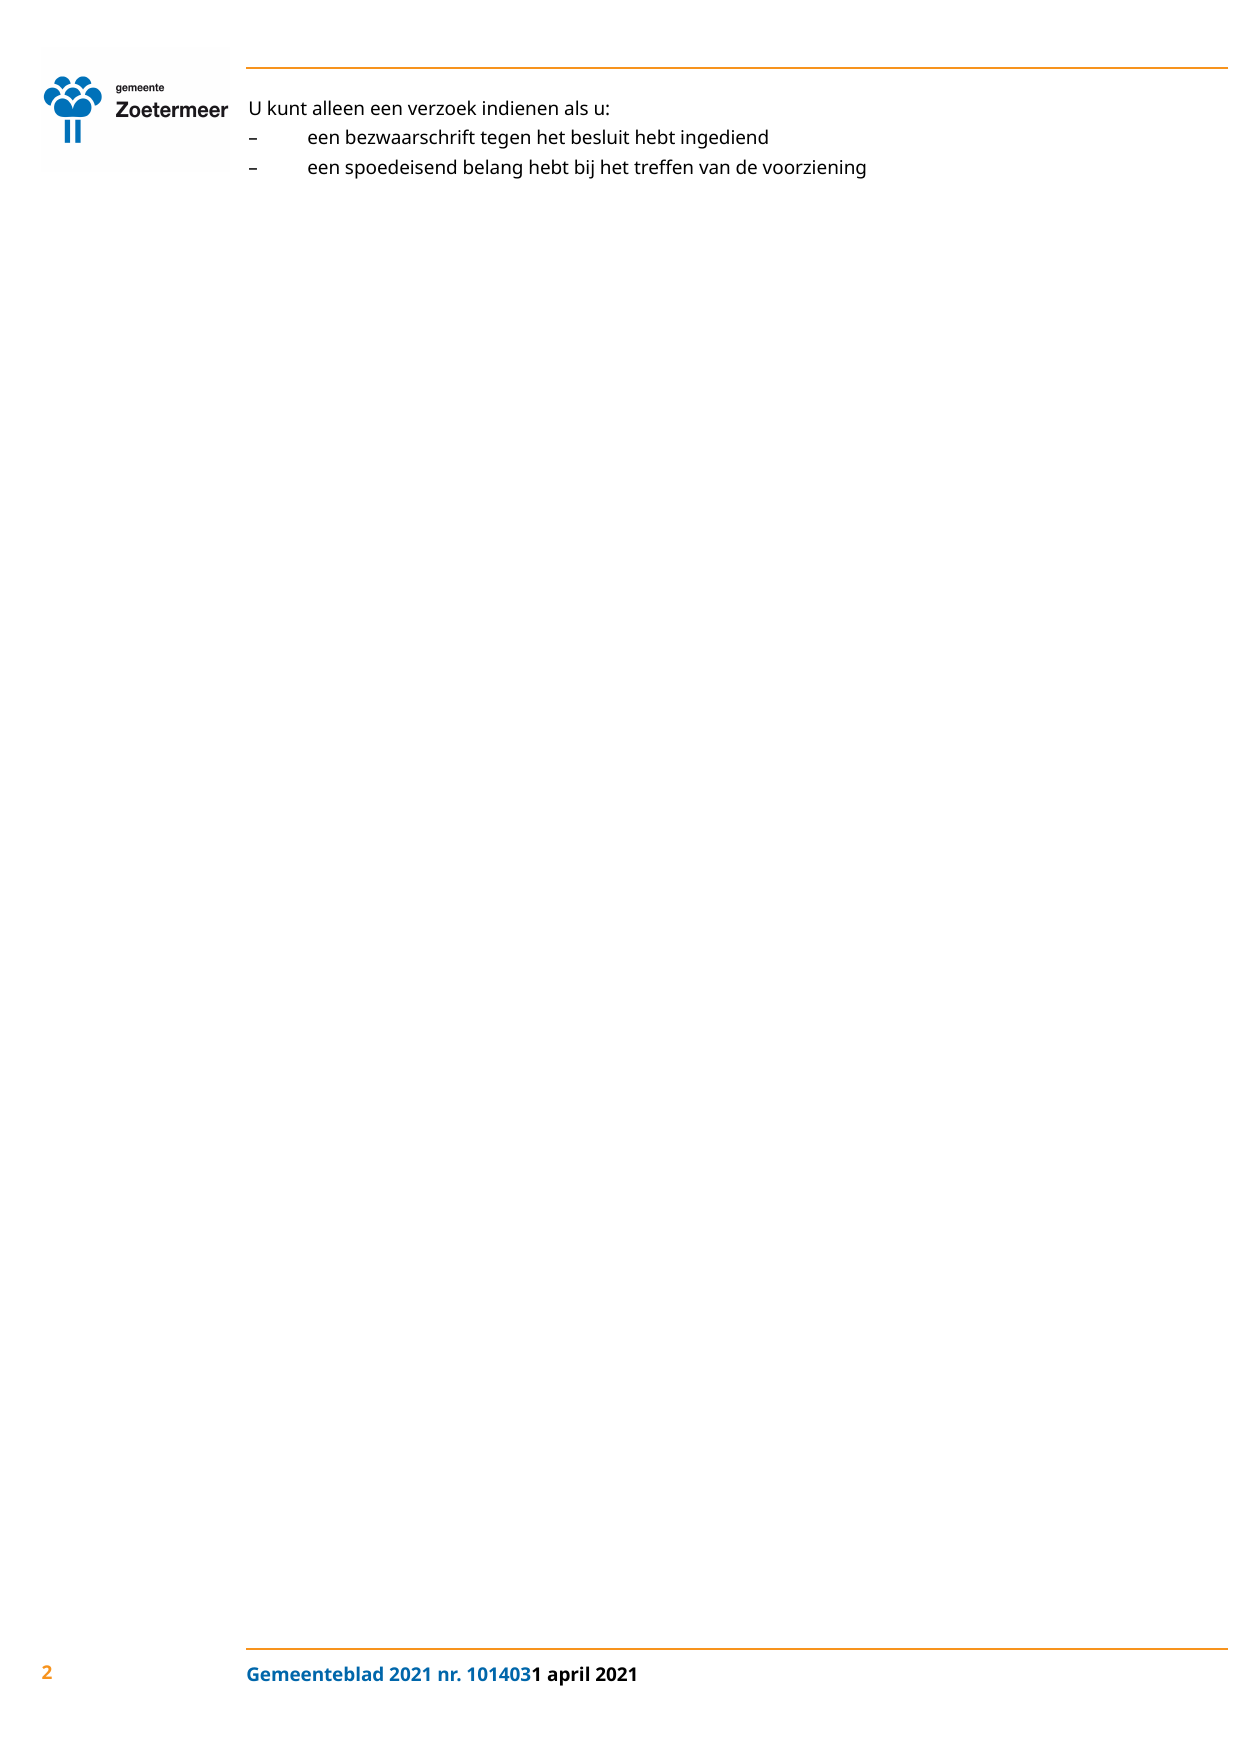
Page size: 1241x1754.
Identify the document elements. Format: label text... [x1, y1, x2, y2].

list een spoedeisend belang hebt bij het treffen van de voorziening [248, 154, 1152, 180]
text U kunt alleen een verzoek indienen als u: [248, 95, 1152, 121]
picture [41, 47, 231, 172]
list een bezwaarschrift tegen het besluit hebt ingediend [248, 124, 1152, 150]
